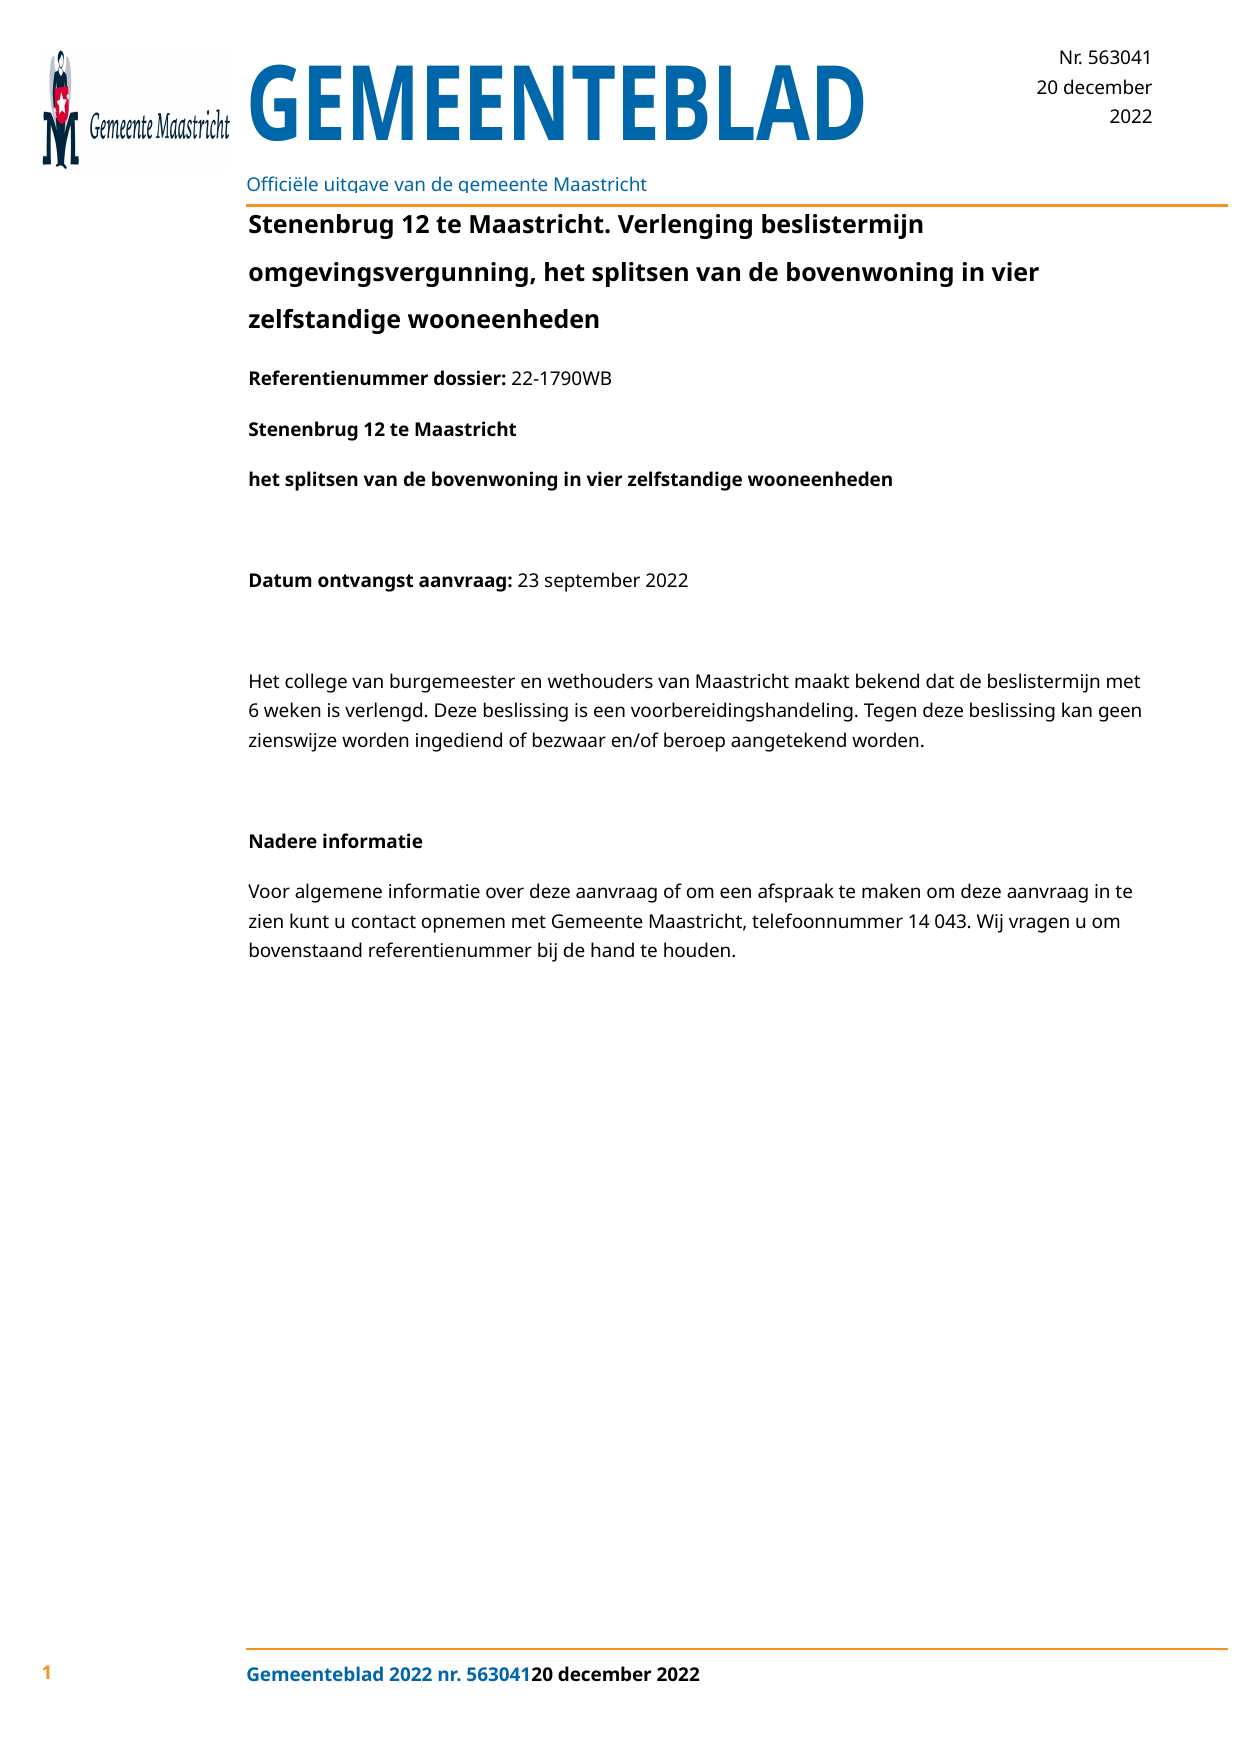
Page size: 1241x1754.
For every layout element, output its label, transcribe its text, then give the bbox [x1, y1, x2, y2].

picture [41, 47, 231, 172]
text Nadere informatie [248, 828, 1152, 854]
text Datum ontvangst aanvraag: 23 september 2022 [248, 567, 1152, 593]
text het splitsen van de bovenwoning in vier zelfstandige wooneenheden [248, 466, 1152, 492]
text Stenenbrug 12 te Maastricht. Verlenging beslistermijn omgevingsvergunning, het splitsen van de bovenwoning in vier zelfstandige wooneenheden [248, 207, 1152, 336]
text Voor algemene informatie over deze aanvraag of om een afspraak te maken om deze aanvraag in te zien kunt u contact opnemen met Gemeente Maastricht, telefoonnummer 14 043. Wij vragen u om bovenstaand referentienummer bij de hand te houden. [248, 878, 1152, 963]
text Het college van burgemeester en wethouders van Maastricht maakt bekend dat de beslistermijn met 6 weken is verlengd. Deze beslissing is een voorbereidingshandeling. Tegen deze beslissing kan geen zienswijze worden ingediend of bezwaar en/of beroep aangetekend worden. [248, 668, 1152, 753]
text Stenenbrug 12 te Maastricht [248, 416, 1152, 442]
text Referentienummer dossier: 22-1790WB [248, 366, 1152, 391]
